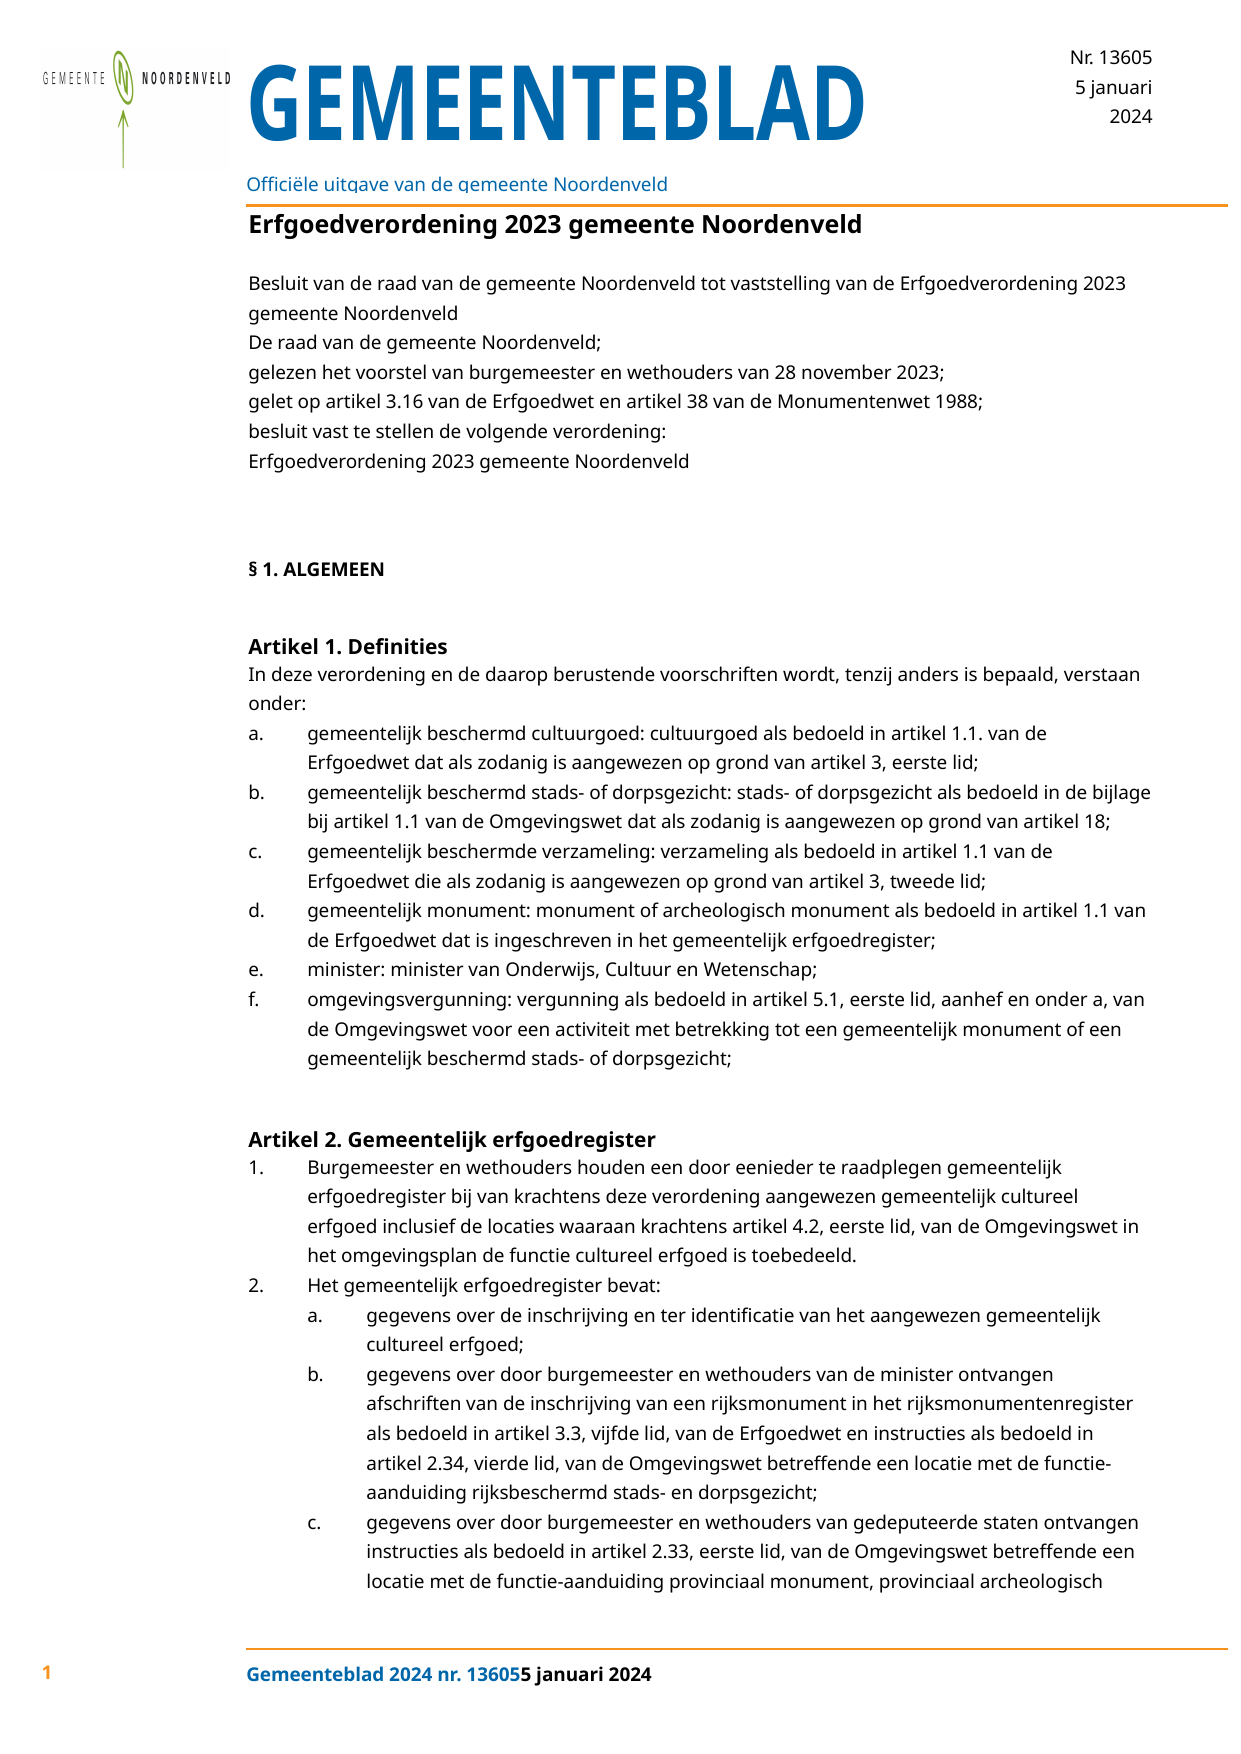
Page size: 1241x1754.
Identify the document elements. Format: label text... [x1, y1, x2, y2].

list Burgemeester en wethouders houden een door eenieder te raadplegen gemeentelijk erfgoedregister bij van krachtens deze verordening aangewezen gemeentelijk cultureel erfgoed inclusief de locaties waaraan krachtens artikel 4.2, eerste lid, van de Omgevingswet in het omgevingsplan de functie cultureel erfgoed is toebedeeld. [248, 1154, 1152, 1268]
text Artikel 2. Gemeentelijk erfgoedregister [248, 1125, 1152, 1154]
text De raad van de gemeente Noordenveld; [248, 329, 1152, 355]
text Erfgoedverordening 2023 gemeente Noordenveld [248, 207, 1152, 241]
text gelezen het voorstel van burgemeester en wethouders van 28 november 2023; [248, 359, 1152, 385]
text § 1. ALGEMEEN [248, 556, 1152, 582]
text Erfgoedverordening 2023 gemeente Noordenveld [248, 448, 1152, 473]
list gemeentelijk beschermde verzameling: verzameling als bedoeld in artikel 1.1 van de Erfgoedwet die als zodanig is aangewezen op grond van artikel 3, tweede lid; [248, 838, 1152, 894]
list gegevens over door burgemeester en wethouders van gedeputeerde staten ontvangen instructies als bedoeld in artikel 2.33, eerste lid, van de Omgevingswet betreffende een locatie met de functie-aanduiding provinciaal monument, provinciaal archeologisch [307, 1509, 1152, 1594]
list Het gemeentelijk erfgoedregister bevat: [248, 1272, 1152, 1298]
text Besluit van de raad van de gemeente Noordenveld tot vaststelling van de Erfgoedverordening 2023 gemeente Noordenveld [248, 270, 1152, 326]
list gegevens over door burgemeester en wethouders van de minister ontvangen afschriften van de inschrijving van een rijksmonument in het rijksmonumentenregister als bedoeld in artikel 3.3, vijfde lid, van de Erfgoedwet en instructies als bedoeld in artikel 2.34, vierde lid, van de Omgevingswet betreffende een locatie met de functie-aanduiding rijksbeschermd stads- en dorpsgezicht; [307, 1361, 1152, 1505]
list gegevens over de inschrijving en ter identificatie van het aangewezen gemeentelijk cultureel erfgoed; [307, 1302, 1152, 1357]
list gemeentelijk monument: monument of archeologisch monument als bedoeld in artikel 1.1 van de Erfgoedwet dat is ingeschreven in het gemeentelijk erfgoedregister; [248, 897, 1152, 953]
list gemeentelijk beschermd cultuurgoed: cultuurgoed als bedoeld in artikel 1.1. van de Erfgoedwet dat als zodanig is aangewezen op grond van artikel 3, eerste lid; [248, 720, 1152, 775]
list omgevingsvergunning: vergunning als bedoeld in artikel 5.1, eerste lid, aanhef en onder a, van de Omgevingswet voor een activiteit met betrekking tot een gemeentelijk monument of een gemeentelijk beschermd stads- of dorpsgezicht; [248, 986, 1152, 1071]
picture [41, 47, 231, 172]
list gemeentelijk beschermd stads- of dorpsgezicht: stads- of dorpsgezicht als bedoeld in de bijlage bij artikel 1.1 van de Omgevingswet dat als zodanig is aangewezen op grond van artikel 18; [248, 779, 1152, 834]
text besluit vast te stellen de volgende verordening: [248, 418, 1152, 444]
text In deze verordening en de daarop berustende voorschriften wordt, tenzij anders is bepaald, verstaan onder: [248, 661, 1152, 716]
list minister: minister van Onderwijs, Cultuur en Wetenschap; [248, 957, 1152, 982]
text Artikel 1. Definities [248, 632, 1152, 661]
text gelet op artikel 3.16 van de Erfgoedwet en artikel 38 van de Monumentenwet 1988; [248, 389, 1152, 414]
